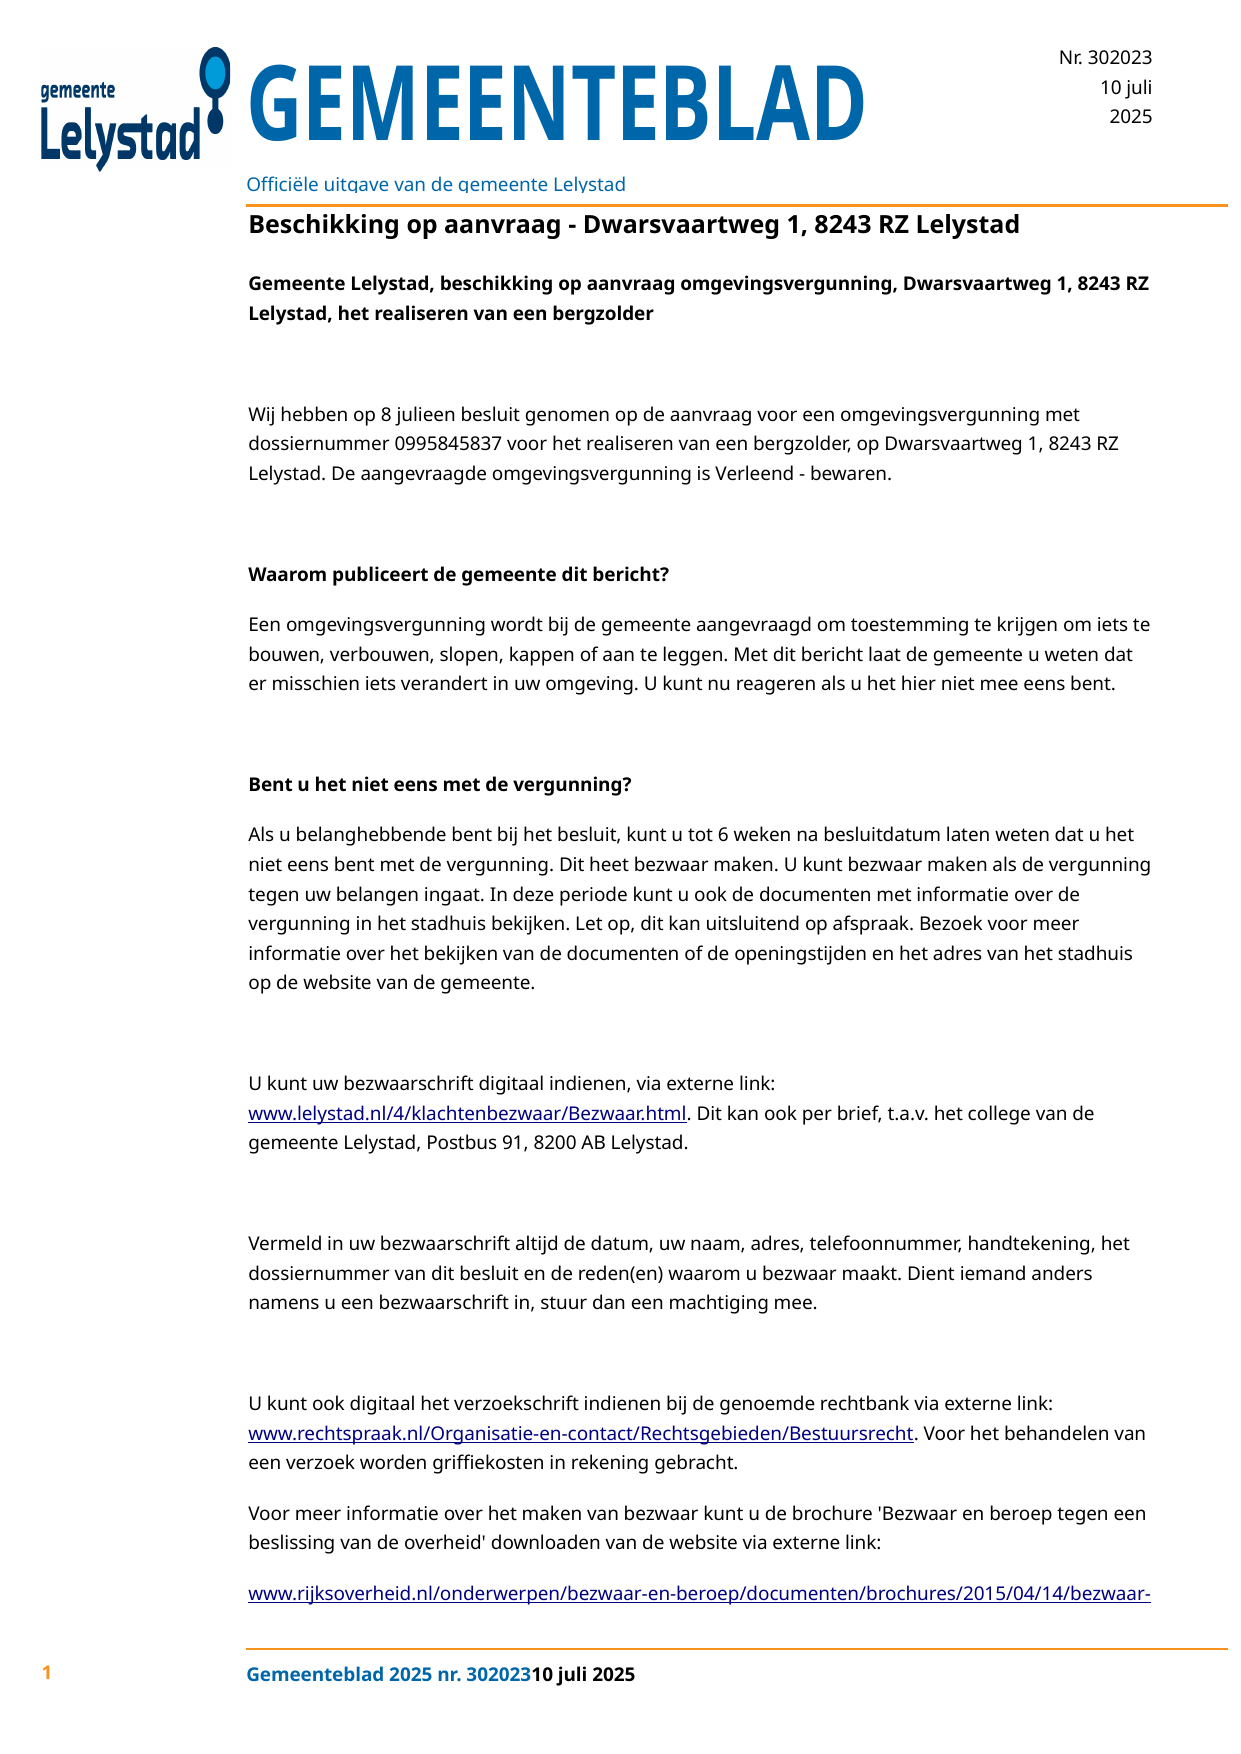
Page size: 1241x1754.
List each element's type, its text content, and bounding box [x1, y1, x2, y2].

text Waarom publiceert de gemeente dit bericht? [248, 561, 1152, 586]
text U kunt uw bezwaarschrift digitaal indienen, via externe link: www.lelystad.nl/4/klachtenbezwaar/Bezwaar.html. Dit kan ook per brief, t.a.v. het college van de gemeente Lelystad, Postbus 91, 8200 AB Lelystad. [248, 1070, 1152, 1155]
text Wij hebben op 8 julieen besluit genomen op de aanvraag voor een omgevingsvergunning met dossiernummer 0995845837 voor het realiseren van een bergzolder, op Dwarsvaartweg 1, 8243 RZ Lelystad. De aangevraagde omgevingsvergunning is Verleend - bewaren. [248, 401, 1152, 486]
text Voor meer informatie over het maken van bezwaar kunt u de brochure 'Bezwaar en beroep tegen een beslissing van de overheid' downloaden van de website via externe link: [248, 1500, 1152, 1555]
text Als u belanghebbende bent bij het besluit, kunt u tot 6 weken na besluitdatum laten weten dat u het niet eens bent met de vergunning. Dit heet bezwaar maken. U kunt bezwaar maken als de vergunning tegen uw belangen ingaat. In deze periode kunt u ook de documenten met informatie over de vergunning in het stadhuis bekijken. Let op, dit kan uitsluitend op afspraak. Bezoek voor meer informatie over het bekijken van de documenten of de openingstijden en het adres van het stadhuis op de website van de gemeente. [248, 822, 1152, 995]
text Beschikking op aanvraag - Dwarsvaartweg 1, 8243 RZ Lelystad [248, 207, 1152, 241]
text Vermeld in uw bezwaarschrift altijd de datum, uw naam, adres, telefoonnummer, handtekening, het dossiernummer van dit besluit en de reden(en) waarom u bezwaar maakt. Dient iemand anders namens u een bezwaarschrift in, stuur dan een machtiging mee. [248, 1230, 1152, 1315]
text Gemeente Lelystad, beschikking op aanvraag omgevingsvergunning, Dwarsvaartweg 1, 8243 RZ Lelystad, het realiseren van een bergzolder [248, 270, 1152, 326]
text U kunt ook digitaal het verzoekschrift indienen bij de genoemde rechtbank via externe link: www.rechtspraak.nl/Organisatie-en-contact/Rechtsgebieden/Bestuursrecht. Voor het behandelen van een verzoek worden griffiekosten in rekening gebracht. [248, 1390, 1152, 1475]
text www.rijksoverheid.nl/onderwerpen/bezwaar-en-beroep/documenten/brochures/2015/04/14/bezwaar- [248, 1580, 1152, 1606]
picture [41, 47, 231, 172]
text Bent u het niet eens met de vergunning? [248, 771, 1152, 797]
text Een omgevingsvergunning wordt bij de gemeente aangevraagd om toestemming te krijgen om iets te bouwen, verbouwen, slopen, kappen of aan te leggen. Met dit bericht laat de gemeente u weten dat er misschien iets verandert in uw omgeving. U kunt nu reageren als u het hier niet mee eens bent. [248, 611, 1152, 696]
